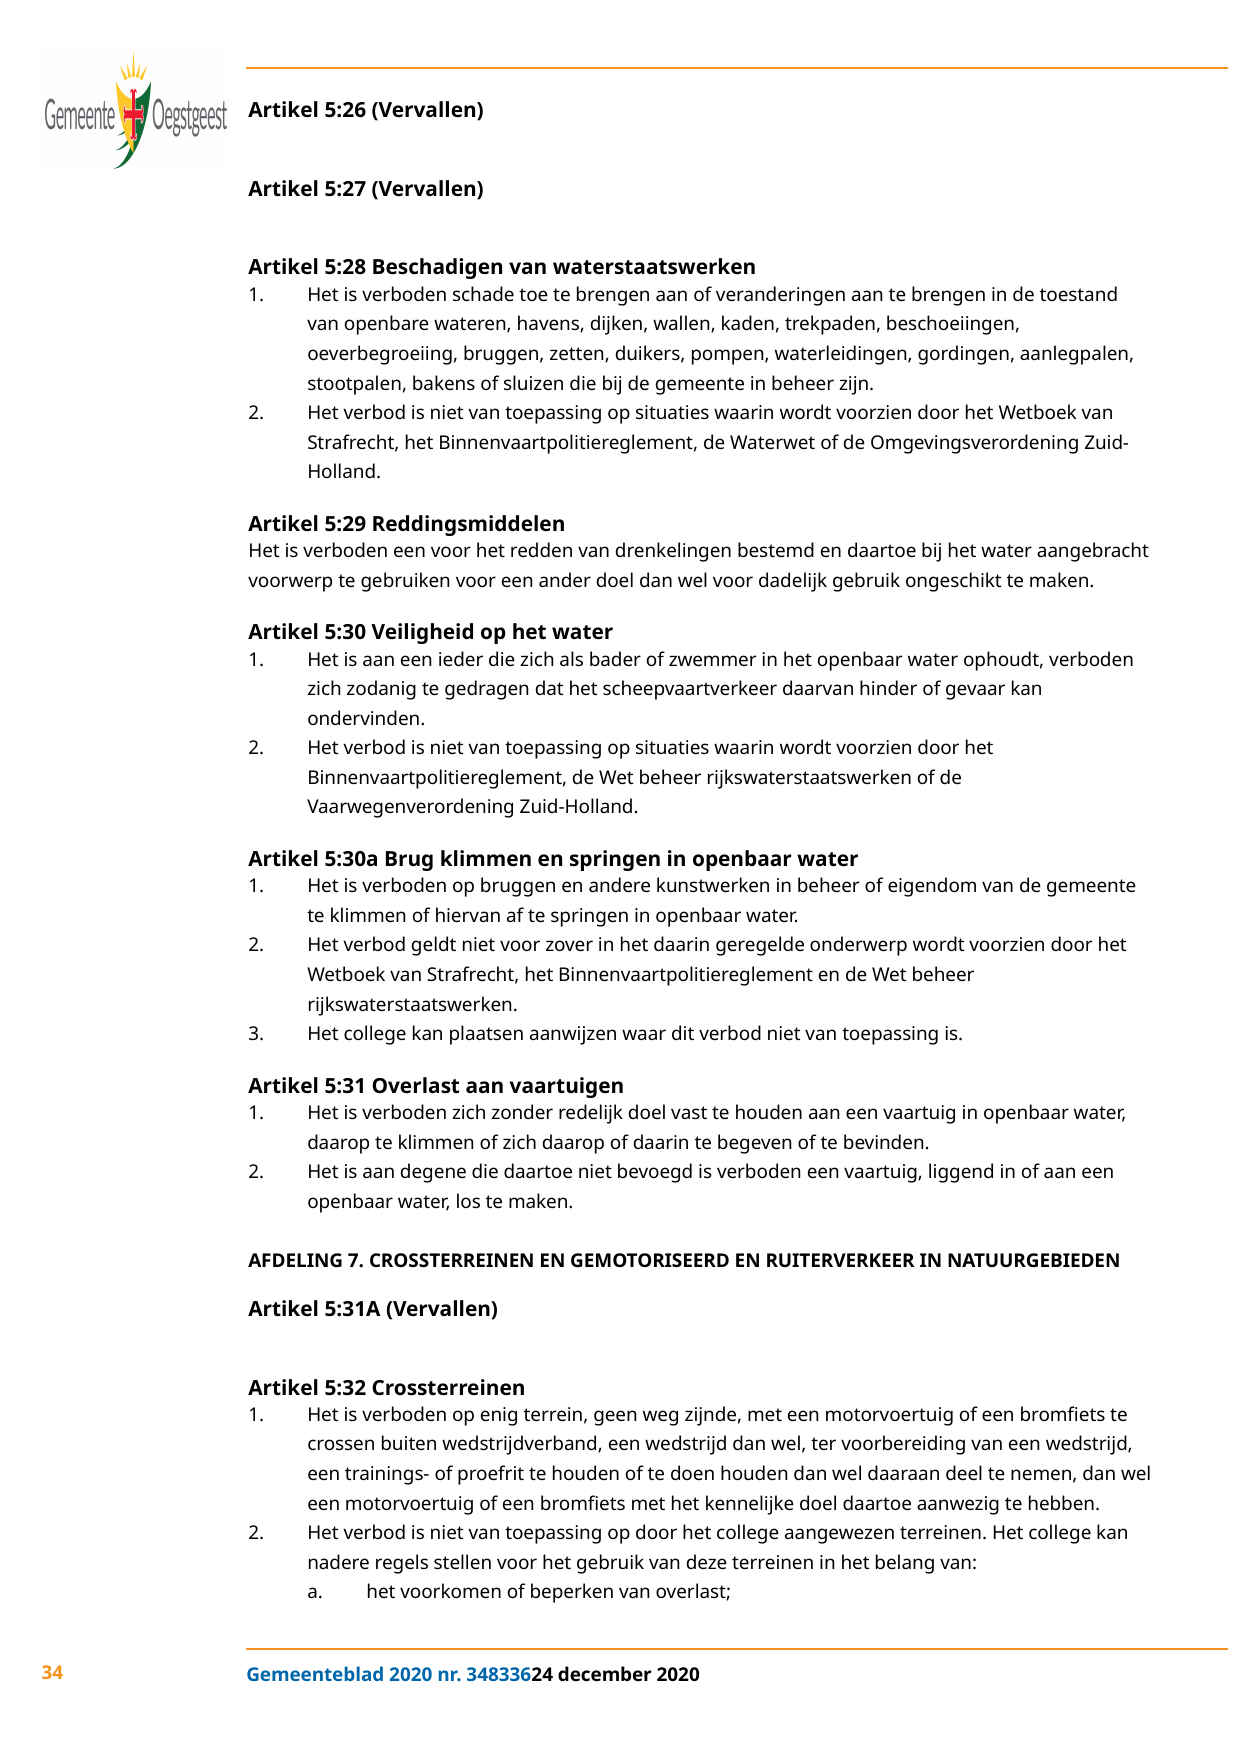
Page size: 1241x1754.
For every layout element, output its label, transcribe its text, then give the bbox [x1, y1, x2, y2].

list Het verbod is niet van toepassing op door het college aangewezen terreinen. Het college kan nadere regels stellen voor het gebruik van deze terreinen in het belang van: [248, 1519, 1152, 1575]
list het voorkomen of beperken van overlast; [307, 1578, 1152, 1604]
text Artikel 5:31 Overlast aan vaartuigen [248, 1071, 1152, 1099]
text Artikel 5:26 (Vervallen) [248, 95, 1152, 123]
text Artikel 5:29 Reddingsmiddelen [248, 509, 1152, 537]
list Het is verboden schade toe te brengen aan of veranderingen aan te brengen in de toestand van openbare wateren, havens, dijken, wallen, kaden, trekpaden, beschoeiingen, oeverbegroeiing, bruggen, zetten, duikers, pompen, waterleidingen, gordingen, aanlegpalen, stootpalen, bakens of sluizen die bij de gemeente in beheer zijn. [248, 281, 1152, 395]
text Artikel 5:31A (Vervallen) [248, 1294, 1152, 1322]
list Het is verboden zich zonder redelijk doel vast te houden aan een vaartuig in openbaar water, daarop te klimmen of zich daarop of daarin te begeven of te bevinden. [248, 1099, 1152, 1154]
list Het is verboden op enig terrein, geen weg zijnde, met een motorvoertuig of een bromfiets te crossen buiten wedstrijdverband, een wedstrijd dan wel, ter voorbereiding van een wedstrijd, een trainings- of proefrit te houden of te doen houden dan wel daaraan deel te nemen, dan wel een motorvoertuig of een bromfiets met het kennelijke doel daartoe aanwezig te hebben. [248, 1401, 1152, 1516]
text Het is verboden een voor het redden van drenkelingen bestemd en daartoe bij het water aangebracht voorwerp te gebruiken voor een ander doel dan wel voor dadelijk gebruik ongeschikt te maken. [248, 537, 1152, 593]
list Het is aan degene die daartoe niet bevoegd is verboden een vaartuig, liggend in of aan een openbaar water, los te maken. [248, 1158, 1152, 1214]
text Artikel 5:27 (Vervallen) [248, 174, 1152, 202]
text Artikel 5:28 Beschadigen van waterstaatswerken [248, 252, 1152, 281]
text Artikel 5:30a Brug klimmen en springen in openbaar water [248, 844, 1152, 872]
text Artikel 5:32 Crossterreinen [248, 1373, 1152, 1401]
text Artikel 5:30 Veiligheid op het water [248, 617, 1152, 646]
list Het verbod geldt niet voor zover in het daarin geregelde onderwerp wordt voorzien door het Wetboek van Strafrecht, het Binnenvaartpolitiereglement en de Wet beheer rijkswaterstaatswerken. [248, 932, 1152, 1017]
list Het is aan een ieder die zich als bader of zwemmer in het openbaar water ophoudt, verboden zich zodanig te gedragen dat het scheepvaartverkeer daarvan hinder of gevaar kan ondervinden. [248, 646, 1152, 731]
list Het verbod is niet van toepassing op situaties waarin wordt voorzien door het Wetboek van Strafrecht, het Binnenvaartpolitiereglement, de Waterwet of de Omgevingsverordening Zuid-Holland. [248, 399, 1152, 484]
list Het college kan plaatsen aanwijzen waar dit verbod niet van toepassing is. [248, 1020, 1152, 1046]
list Het is verboden op bruggen en andere kunstwerken in beheer of eigendom van de gemeente te klimmen of hiervan af te springen in openbaar water. [248, 872, 1152, 928]
text AFDELING 7. CROSSTERREINEN EN GEMOTORISEERD EN RUITERVERKEER IN NATUURGEBIEDEN [248, 1247, 1152, 1273]
list Het verbod is niet van toepassing op situaties waarin wordt voorzien door het Binnenvaartpolitiereglement, de Wet beheer rijkswaterstaatswerken of de Vaarwegenverordening Zuid-Holland. [248, 734, 1152, 819]
picture [41, 47, 231, 172]
